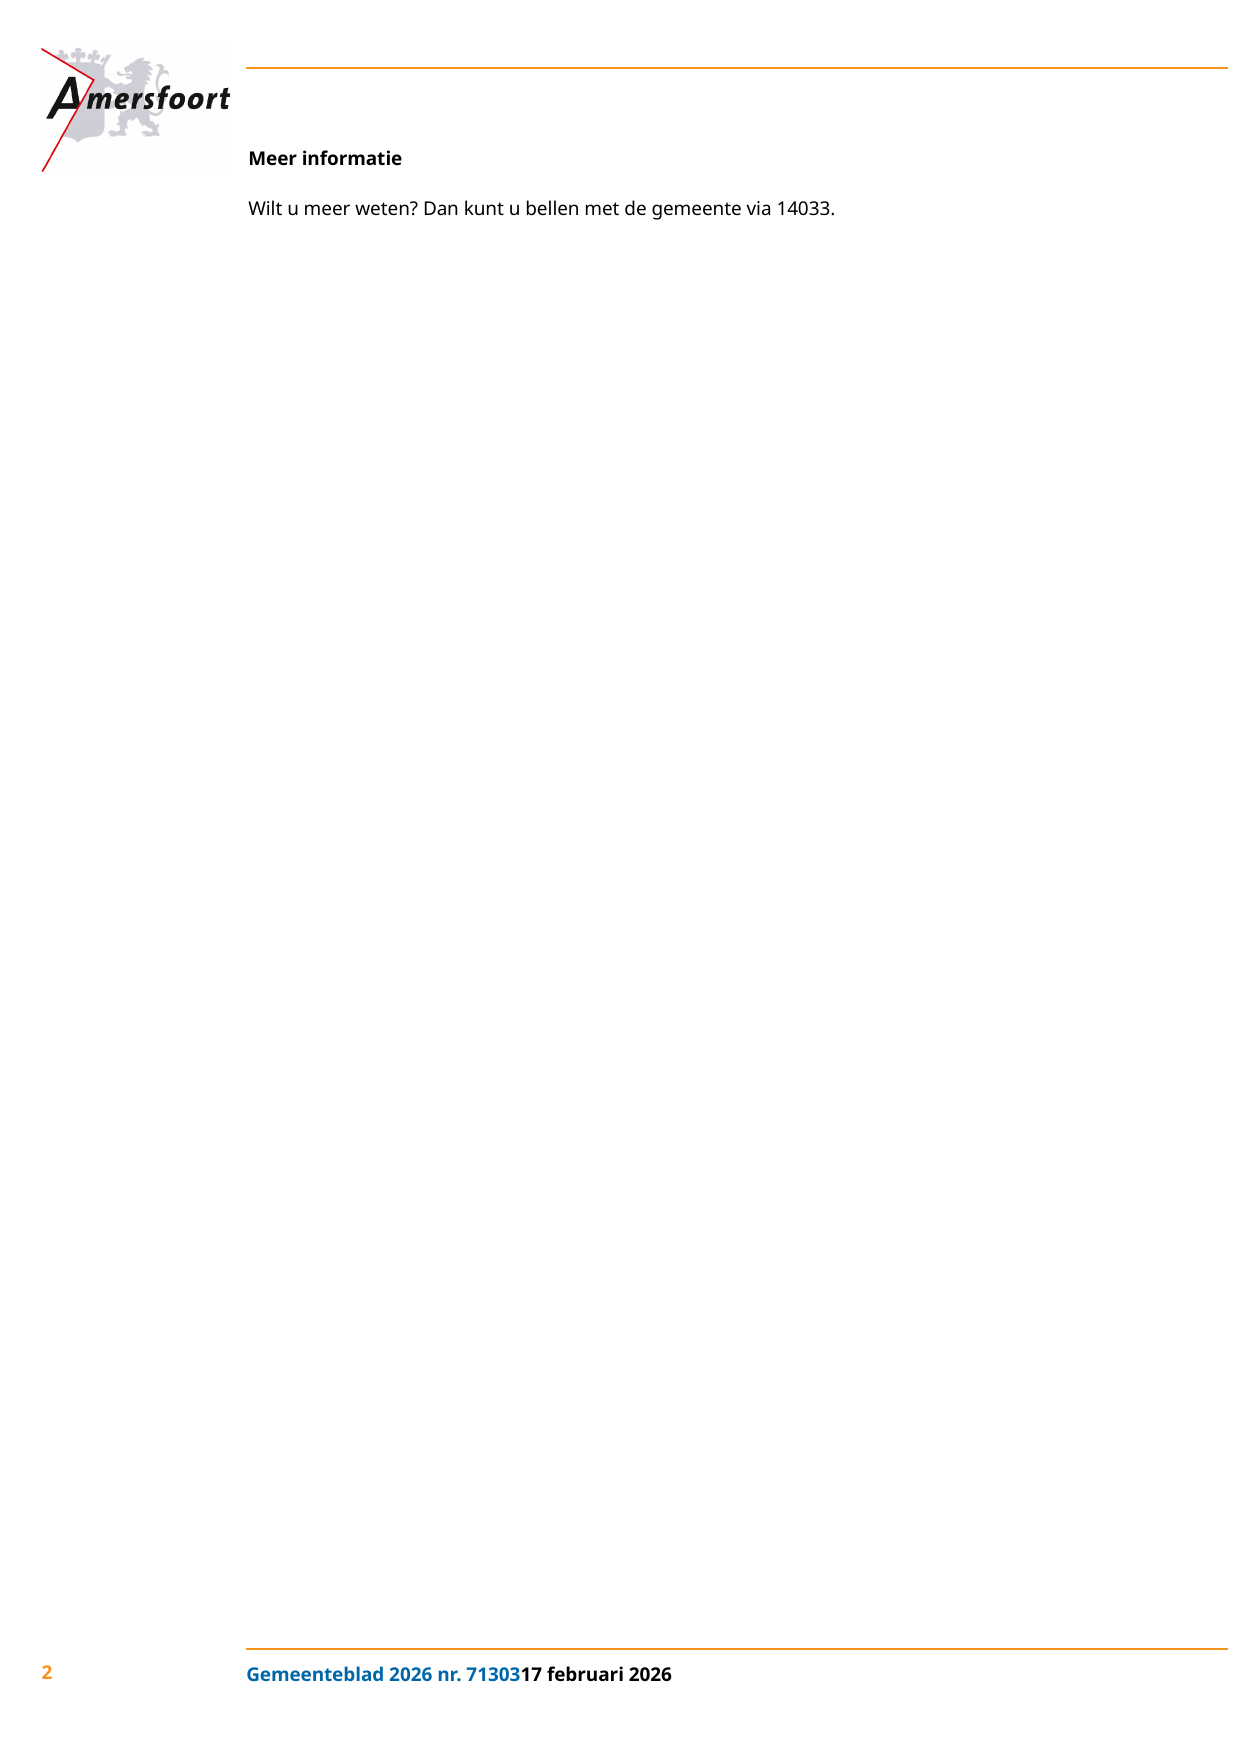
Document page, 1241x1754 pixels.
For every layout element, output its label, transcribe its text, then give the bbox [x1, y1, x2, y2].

text Wilt u meer weten? Dan kunt u bellen met de gemeente via 14033. [248, 196, 1152, 221]
picture [41, 47, 231, 172]
text Meer informatie [248, 145, 1152, 171]
